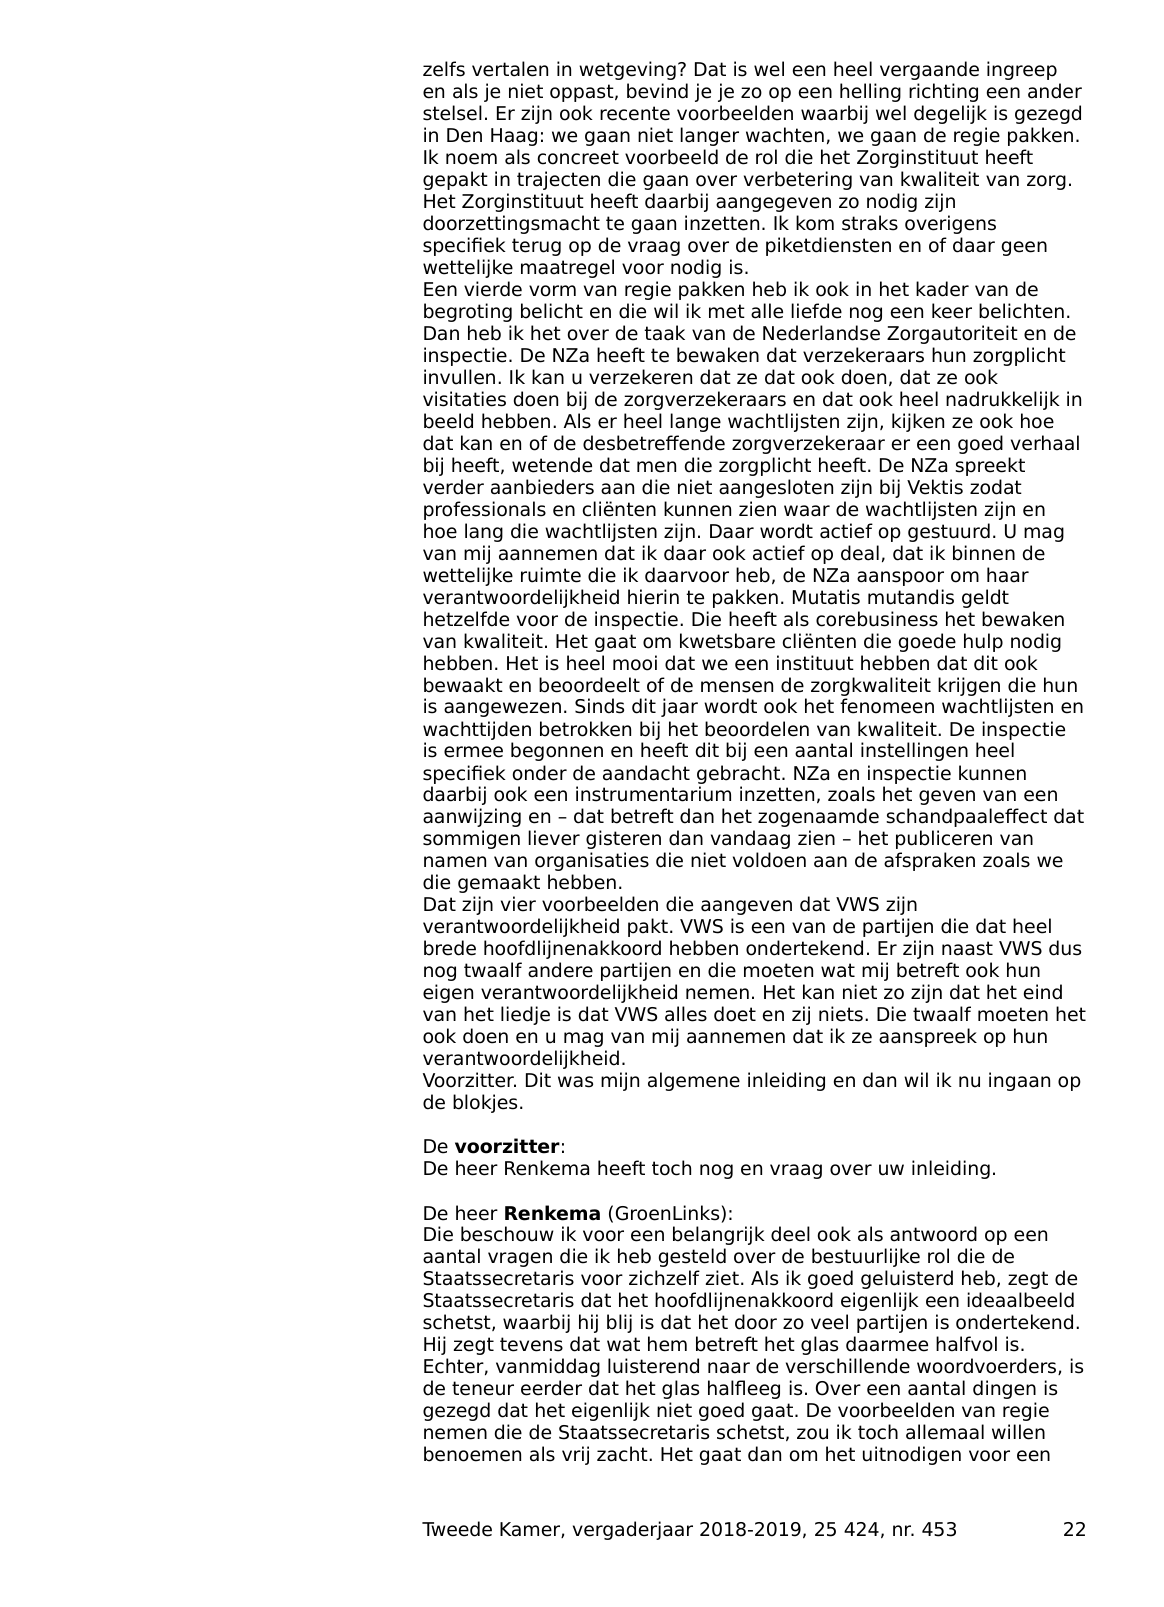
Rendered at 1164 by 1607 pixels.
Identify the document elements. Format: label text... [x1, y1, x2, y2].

text De heer Renkema heeft toch nog en vraag over uw inleiding. [422, 1158, 1087, 1180]
text De voorzitter: [422, 1136, 1087, 1158]
text Die beschouw ik voor een belangrijk deel ook als antwoord op een aantal vragen die ik heb gesteld over de bestuurlijke rol die de Staatssecretaris voor zichzelf ziet. Als ik goed geluisterd heb, zegt de Staatssecretaris dat het hoofdlijnenakkoord eigenlijk een ideaalbeeld schetst, waarbij hij blij is dat het door zo veel partijen is ondertekend. Hij zegt tevens dat wat hem betreft het glas daarmee halfvol is. Echter, vanmiddag luisterend naar de verschillende woordvoerders, is de teneur eerder dat het glas halfleeg is. Over een aantal dingen is gezegd dat het eigenlijk niet goed gaat. De voorbeelden van regie nemen die de Staatssecretaris schetst, zou ik toch allemaal willen benoemen als vrij zacht. Het gaat dan om het uitnodigen voor een [422, 1224, 1087, 1466]
text Voorzitter. Dit was mijn algemene inleiding en dan wil ik nu ingaan op de blokjes. [422, 1070, 1087, 1114]
text zelfs vertalen in wetgeving? Dat is wel een heel vergaande ingreep en als je niet oppast, bevind je je zo op een helling richting een ander stelsel. Er zijn ook recente voorbeelden waarbij wel degelijk is gezegd in Den Haag: we gaan niet langer wachten, we gaan de regie pakken. Ik noem als concreet voorbeeld de rol die het Zorginstituut heeft gepakt in trajecten die gaan over verbetering van kwaliteit van zorg. Het Zorginstituut heeft daarbij aangegeven zo nodig zijn doorzettingsmacht te gaan inzetten. Ik kom straks overigens specifiek terug op de vraag over de piketdiensten en of daar geen wettelijke maatregel voor nodig is. [422, 59, 1087, 279]
text De heer Renkema (GroenLinks): [422, 1202, 1087, 1224]
text Een vierde vorm van regie pakken heb ik ook in het kader van de begroting belicht en die wil ik met alle liefde nog een keer belichten. Dan heb ik het over de taak van de Nederlandse Zorgautoriteit en de inspectie. De NZa heeft te bewaken dat verzekeraars hun zorgplicht invullen. Ik kan u verzekeren dat ze dat ook doen, dat ze ook visitaties doen bij de zorgverzekeraars en dat ook heel nadrukkelijk in beeld hebben. Als er heel lange wachtlijsten zijn, kijken ze ook hoe dat kan en of de desbetreffende zorgverzekeraar er een goed verhaal bij heeft, wetende dat men die zorgplicht heeft. De NZa spreekt verder aanbieders aan die niet aangesloten zijn bij Vektis zodat professionals en cliënten kunnen zien waar de wachtlijsten zijn en hoe lang die wachtlijsten zijn. Daar wordt actief op gestuurd. U mag van mij aannemen dat ik daar ook actief op deal, dat ik binnen de wettelijke ruimte die ik daarvoor heb, de NZa aanspoor om haar verantwoordelijkheid hierin te pakken. Mutatis mutandis geldt hetzelfde voor de inspectie. Die heeft als corebusiness het bewaken van kwaliteit. Het gaat om kwetsbare cliënten die goede hulp nodig hebben. Het is heel mooi dat we een instituut hebben dat dit ook bewaakt en beoordeelt of de mensen de zorgkwaliteit krijgen die hun is aangewezen. Sinds dit jaar wordt ook het fenomeen wachtlijsten en wachttijden betrokken bij het beoordelen van kwaliteit. De inspectie is ermee begonnen en heeft dit bij een aantal instellingen heel specifiek onder de aandacht gebracht. NZa en inspectie kunnen daarbij ook een instrumentarium inzetten, zoals het geven van een aanwijzing en – dat betreft dan het zogenaamde schandpaaleffect dat sommigen liever gisteren dan vandaag zien – het publiceren van namen van organisaties die niet voldoen aan de afspraken zoals we die gemaakt hebben. [422, 279, 1087, 894]
text Dat zijn vier voorbeelden die aangeven dat VWS zijn verantwoordelijkheid pakt. VWS is een van de partijen die dat heel brede hoofdlijnenakkoord hebben ondertekend. Er zijn naast VWS dus nog twaalf andere partijen en die moeten wat mij betreft ook hun eigen verantwoordelijkheid nemen. Het kan niet zo zijn dat het eind van het liedje is dat VWS alles doet en zij niets. Die twaalf moeten het ook doen en u mag van mij aannemen dat ik ze aanspreek op hun verantwoordelijkheid. [422, 894, 1087, 1070]
